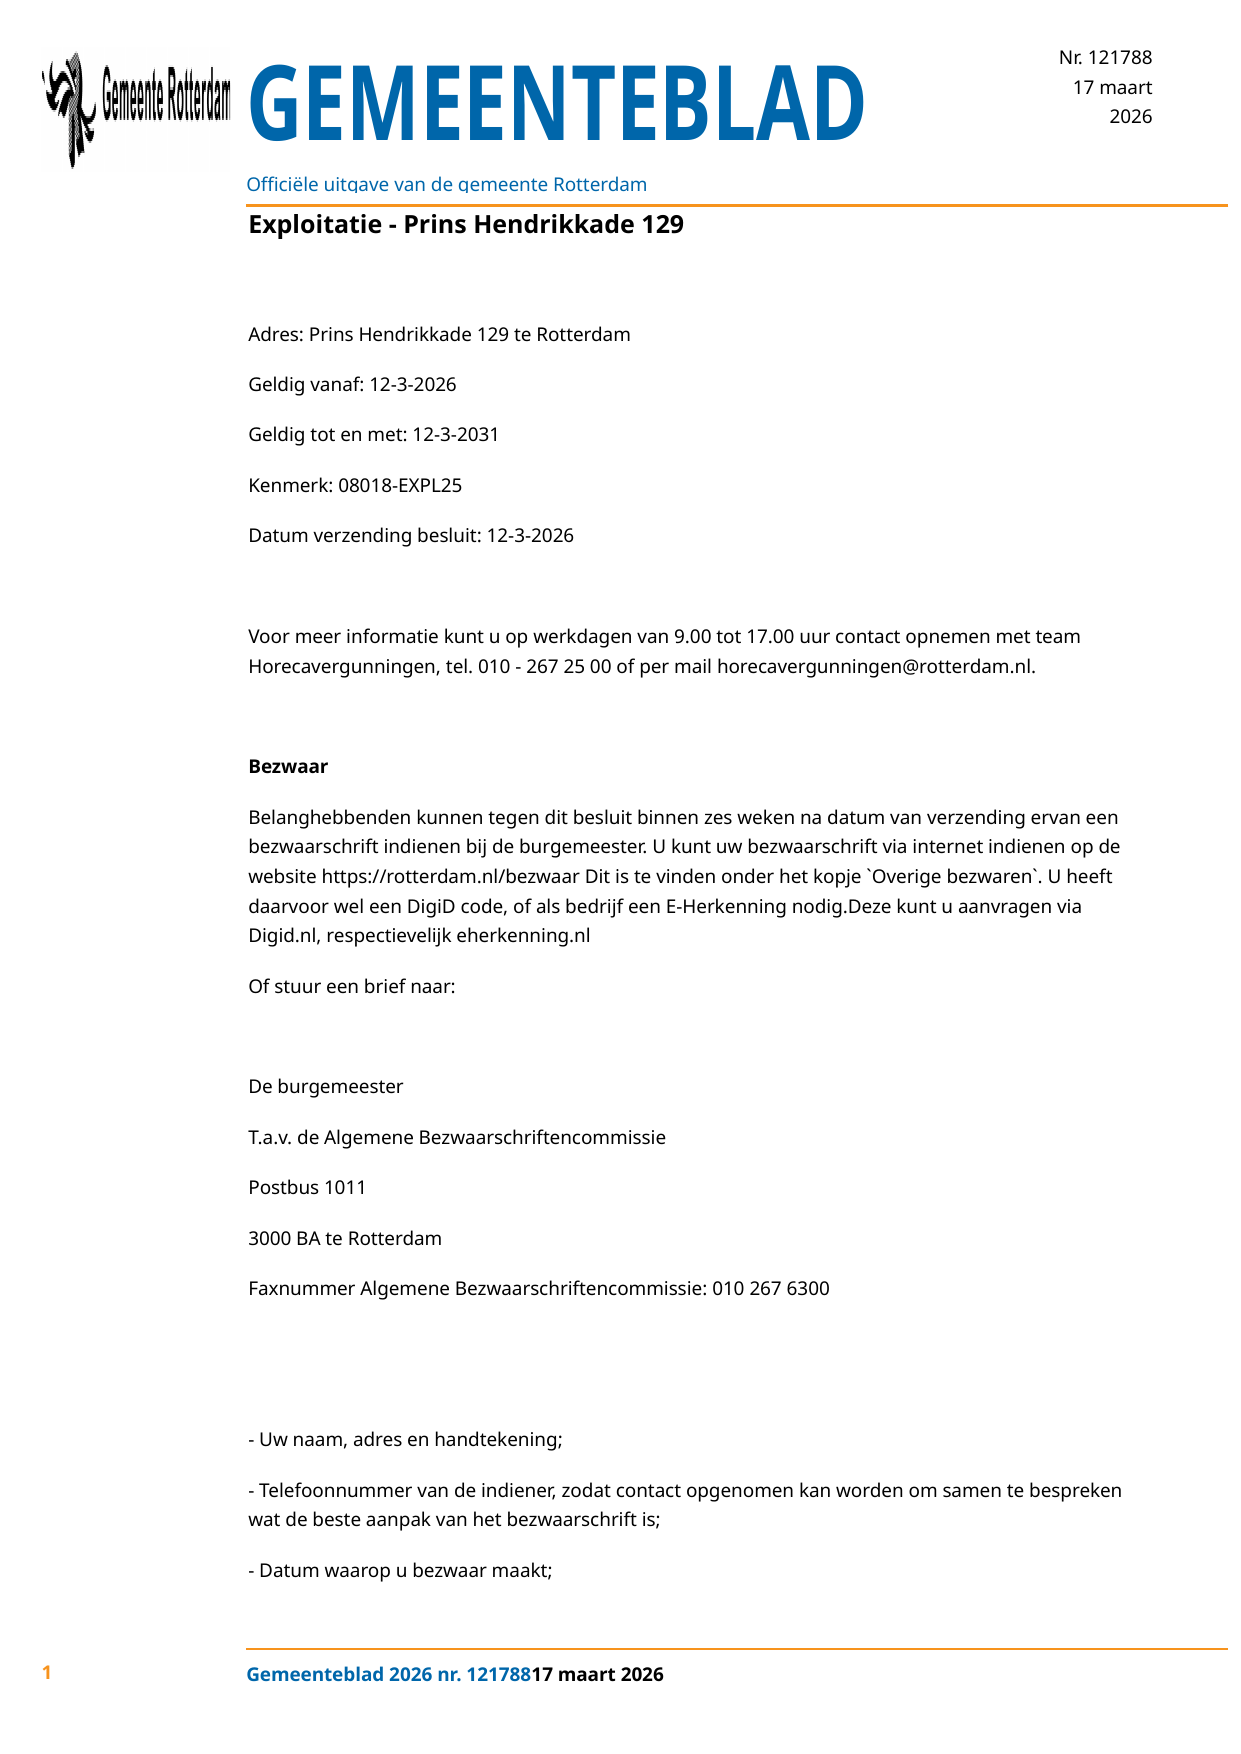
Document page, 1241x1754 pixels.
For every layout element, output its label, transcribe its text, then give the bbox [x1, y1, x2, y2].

text Voor meer informatie kunt u op werkdagen van 9.00 tot 17.00 uur contact opnemen met team Horecavergunningen, tel. 010 - 267 25 00 of per mail horecavergunningen@rotterdam.nl. [248, 623, 1152, 678]
text Kenmerk: 08018-EXPL25 [248, 472, 1152, 498]
text 3000 BA te Rotterdam [248, 1225, 1152, 1251]
text Postbus 1011 [248, 1174, 1152, 1200]
text - Datum waarop u bezwaar maakt; [248, 1557, 1152, 1583]
text Faxnummer Algemene Bezwaarschriftencommissie: 010 267 6300 [248, 1275, 1152, 1301]
text Datum verzending besluit: 12-3-2026 [248, 522, 1152, 548]
text Belanghebbenden kunnen tegen dit besluit binnen zes weken na datum van verzending ervan een bezwaarschrift indienen bij de burgemeester. U kunt uw bezwaarschrift via internet indienen op de website https://rotterdam.nl/bezwaar Dit is te vinden onder het kopje `Overige bezwaren`. U heeft daarvoor wel een DigiD code, of als bedrijf een E-Herkenning nodig.Deze kunt u aanvragen via Digid.nl, respectievelijk eherkenning.nl [248, 804, 1152, 948]
text - Uw naam, adres en handtekening; [248, 1427, 1152, 1452]
text De burgemeester [248, 1074, 1152, 1099]
text Geldig vanaf: 12-3-2026 [248, 371, 1152, 397]
text Of stuur een brief naar: [248, 973, 1152, 998]
text Adres: Prins Hendrikkade 129 te Rotterdam [248, 321, 1152, 346]
text - Telefoonnummer van de indiener, zodat contact opgenomen kan worden om samen te bespreken wat de beste aanpak van het bezwaarschrift is; [248, 1477, 1152, 1532]
text Exploitatie - Prins Hendrikkade 129 [248, 207, 1152, 241]
text Geldig tot en met: 12-3-2031 [248, 422, 1152, 447]
picture [41, 47, 231, 172]
text Bezwaar [248, 754, 1152, 779]
text T.a.v. de Algemene Bezwaarschriftencommissie [248, 1124, 1152, 1150]
